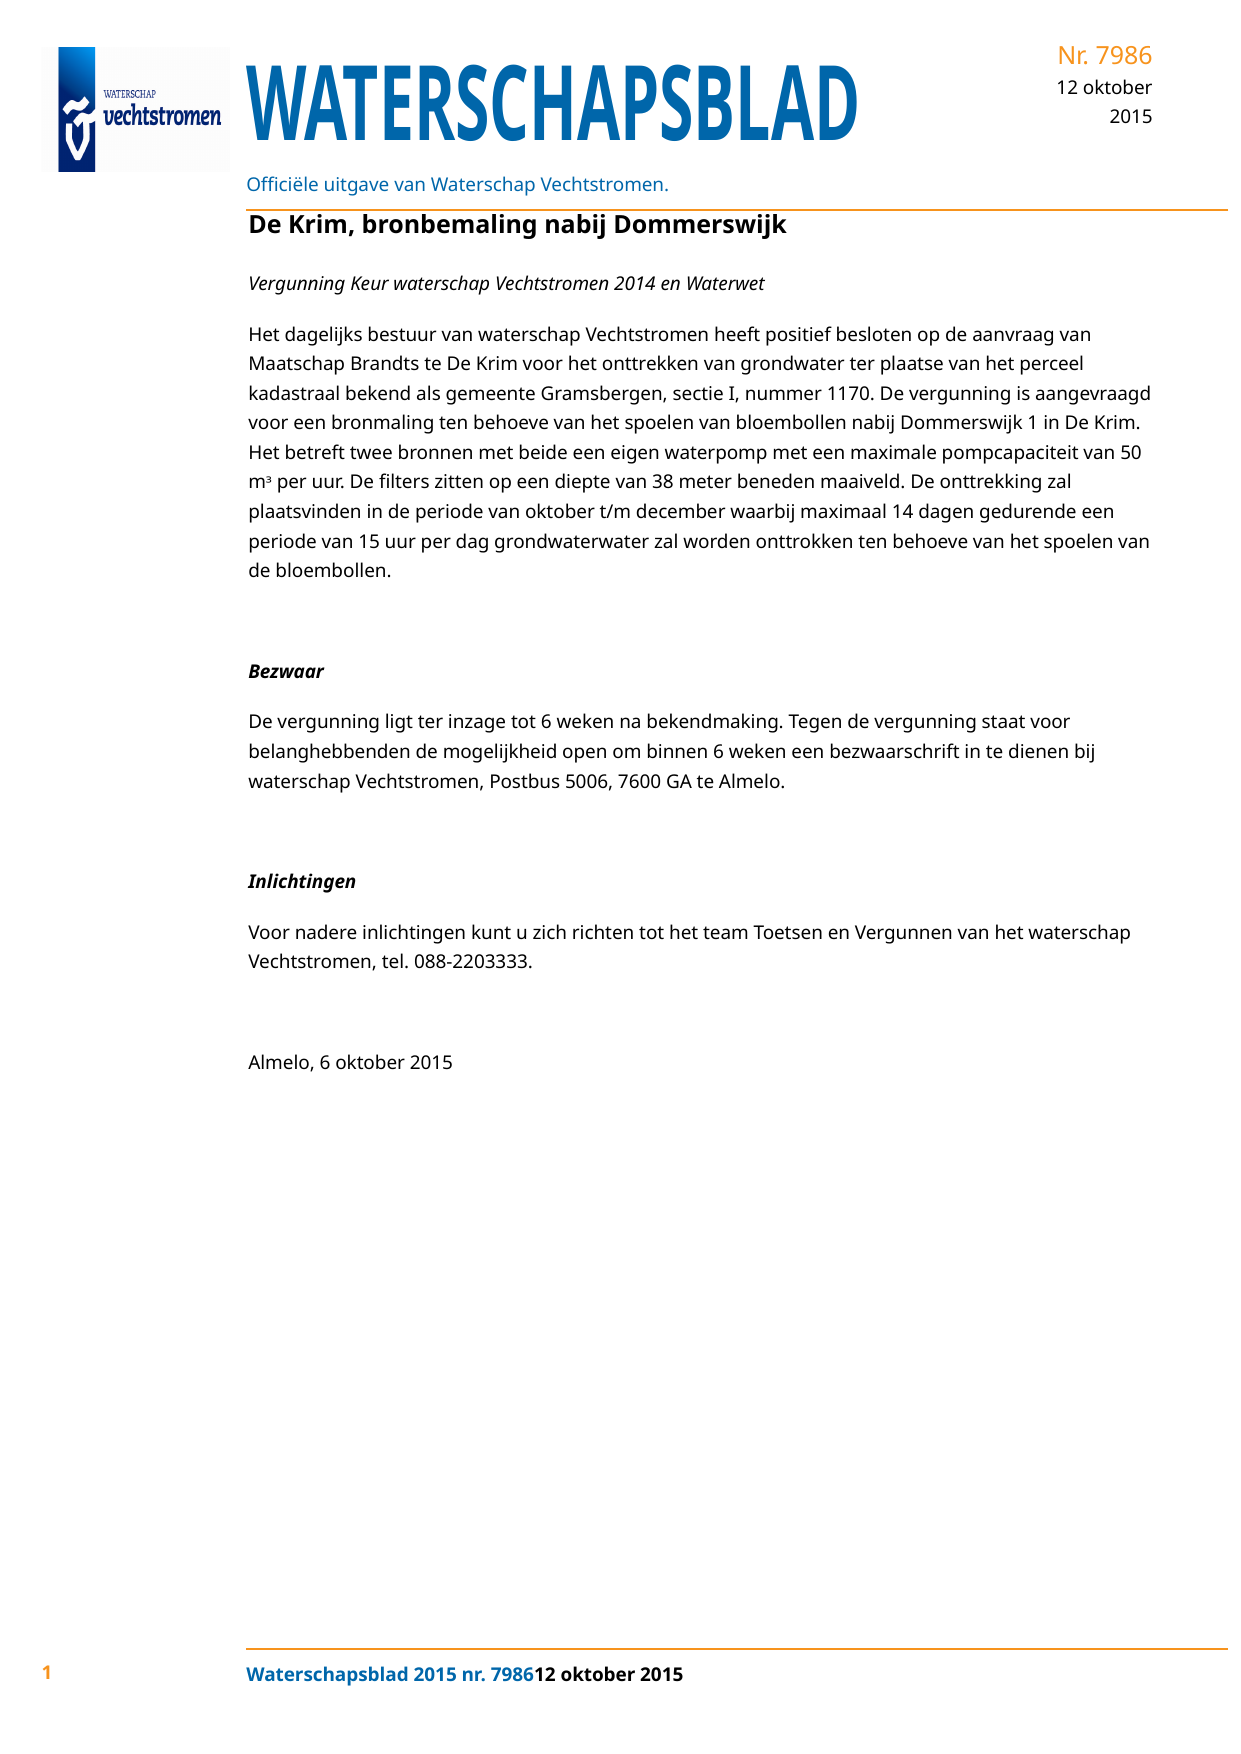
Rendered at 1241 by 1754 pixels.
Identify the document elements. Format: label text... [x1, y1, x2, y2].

text De Krim, bronbemaling nabij Dommerswijk [248, 211, 1152, 241]
text De vergunning ligt ter inzage tot 6 weken na bekendmaking. Tegen de vergunning staat voor belanghebbenden de mogelijkheid open om binnen 6 weken een bezwaarschrift in te dienen bij waterschap Vechtstromen, Postbus 5006, 7600 GA te Almelo. [248, 709, 1152, 793]
text Vergunning Keur waterschap Vechtstromen 2014 en Waterwet [248, 270, 1152, 296]
text Voor nadere inlichtingen kunt u zich richten tot het team Toetsen en Vergunnen van het waterschap Vechtstromen, tel. 088-2203333. [248, 919, 1152, 974]
text Almelo, 6 oktober 2015 [248, 1049, 1152, 1075]
text Bezwaar [248, 658, 1152, 684]
text Inlichtingen [248, 869, 1152, 894]
text Het dagelijks bestuur van waterschap Vechtstromen heeft positief besloten op de aanvraag van Maatschap Brandts te De Krim voor het onttrekken van grondwater ter plaatse van het perceel kadastraal bekend als gemeente Gramsbergen, sectie I, nummer 1170. De vergunning is aangevraagd voor een bronmaling ten behoeve van het spoelen van bloembollen nabij Dommerswijk 1 in De Krim. Het betreft twee bronnen met beide een eigen waterpomp met een maximale pompcapaciteit van 50 mᶟ per uur. De filters zitten op een diepte van 38 meter beneden maaiveld. De onttrekking zal plaatsvinden in de periode van oktober t/m december waarbij maximaal 14 dagen gedurende een periode van 15 uur per dag grondwaterwater zal worden onttrokken ten behoeve van het spoelen van de bloembollen. [248, 321, 1152, 583]
picture [41, 47, 231, 172]
